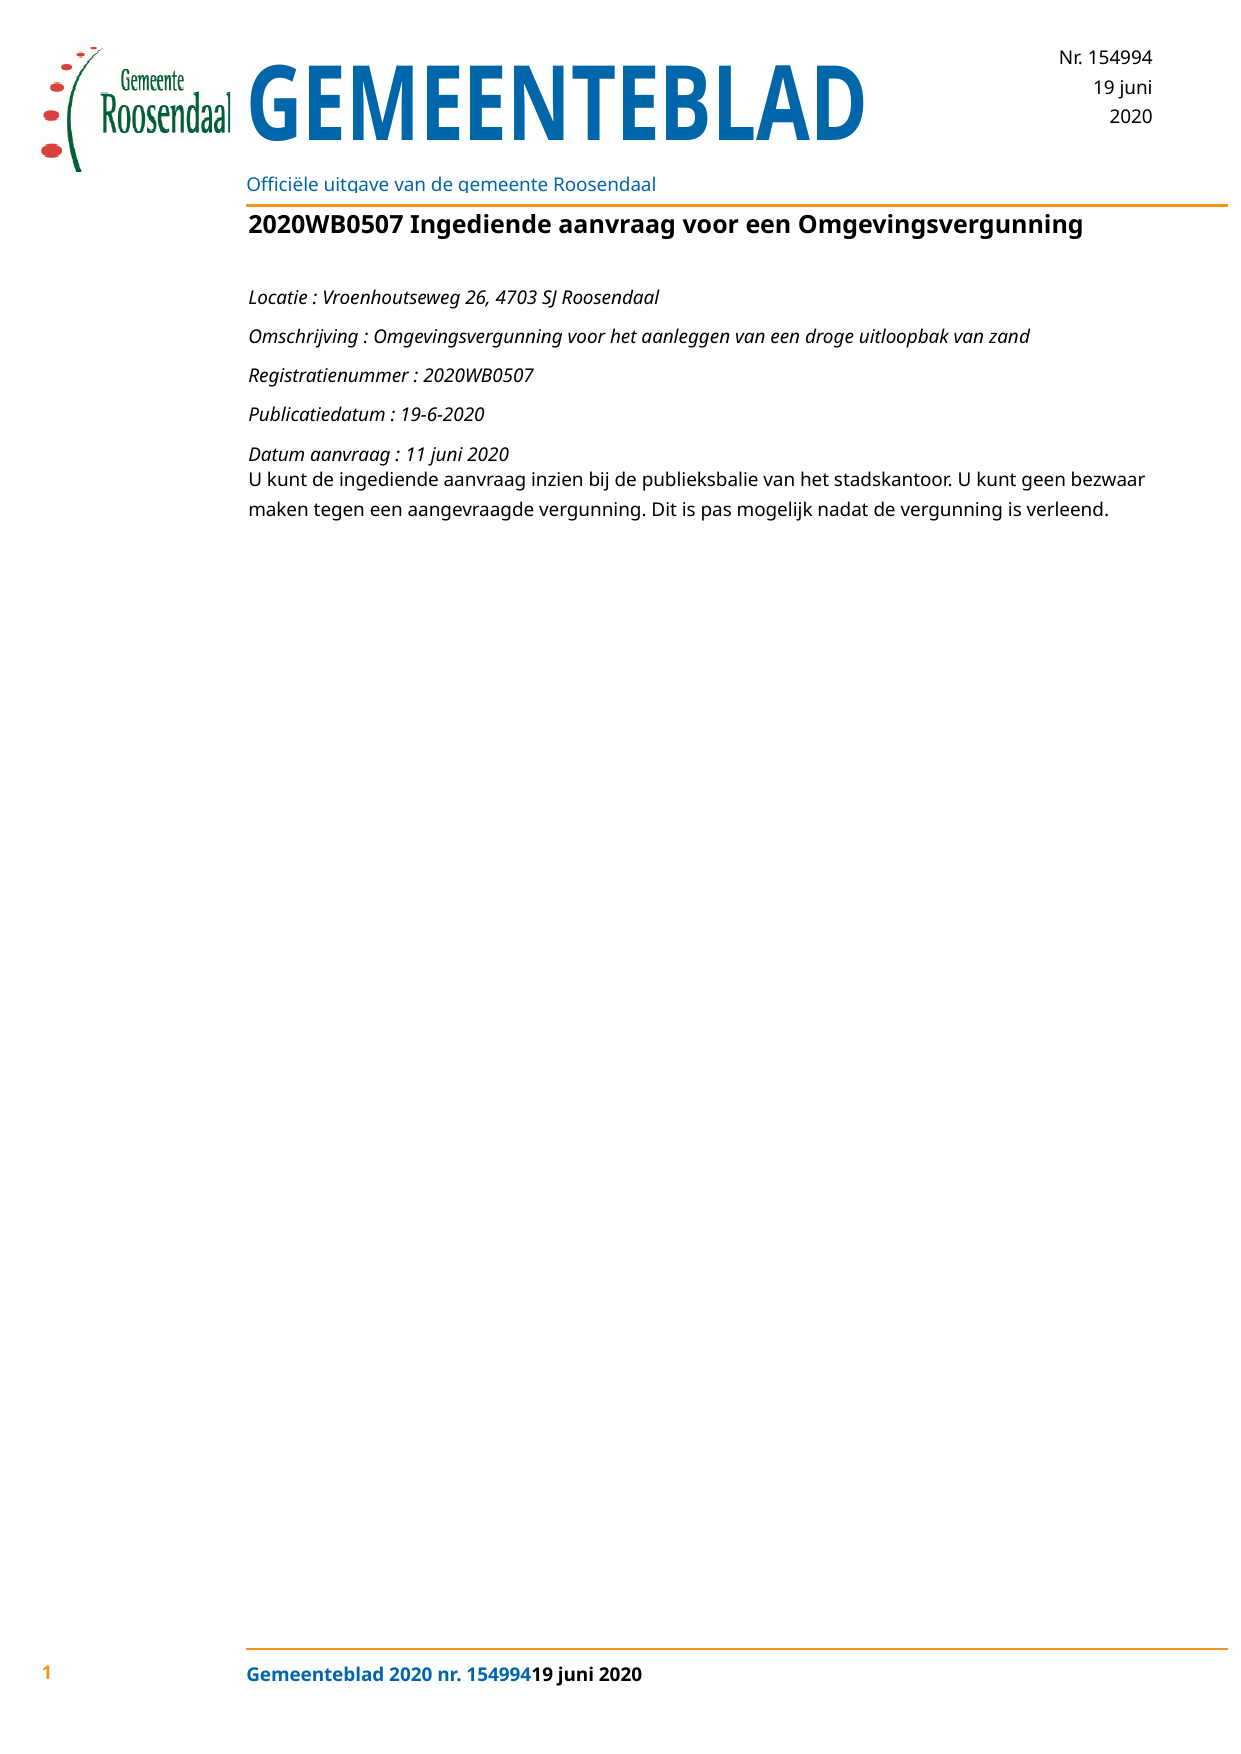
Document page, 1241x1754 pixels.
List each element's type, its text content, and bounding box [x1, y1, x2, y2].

text 2020WB0507 Ingediende aanvraag voor een Omgevingsvergunning [248, 207, 1152, 241]
text Datum aanvraag : 11 juni 2020 [248, 441, 1152, 467]
text Publicatiedatum : 19-6-2020 [248, 402, 1152, 427]
text Registratienummer : 2020WB0507 [248, 362, 1152, 388]
text Locatie : Vroenhoutseweg 26, 4703 SJ Roosendaal [248, 284, 1152, 309]
text Omschrijving : Omgevingsvergunning voor het aanleggen van een droge uitloopbak van zand [248, 323, 1152, 349]
picture [41, 47, 231, 172]
text U kunt de ingediende aanvraag inzien bij de publieksbalie van het stadskantoor. U kunt geen bezwaar maken tegen een aangevraagde vergunning. Dit is pas mogelijk nadat de vergunning is verleend. [248, 467, 1152, 522]
